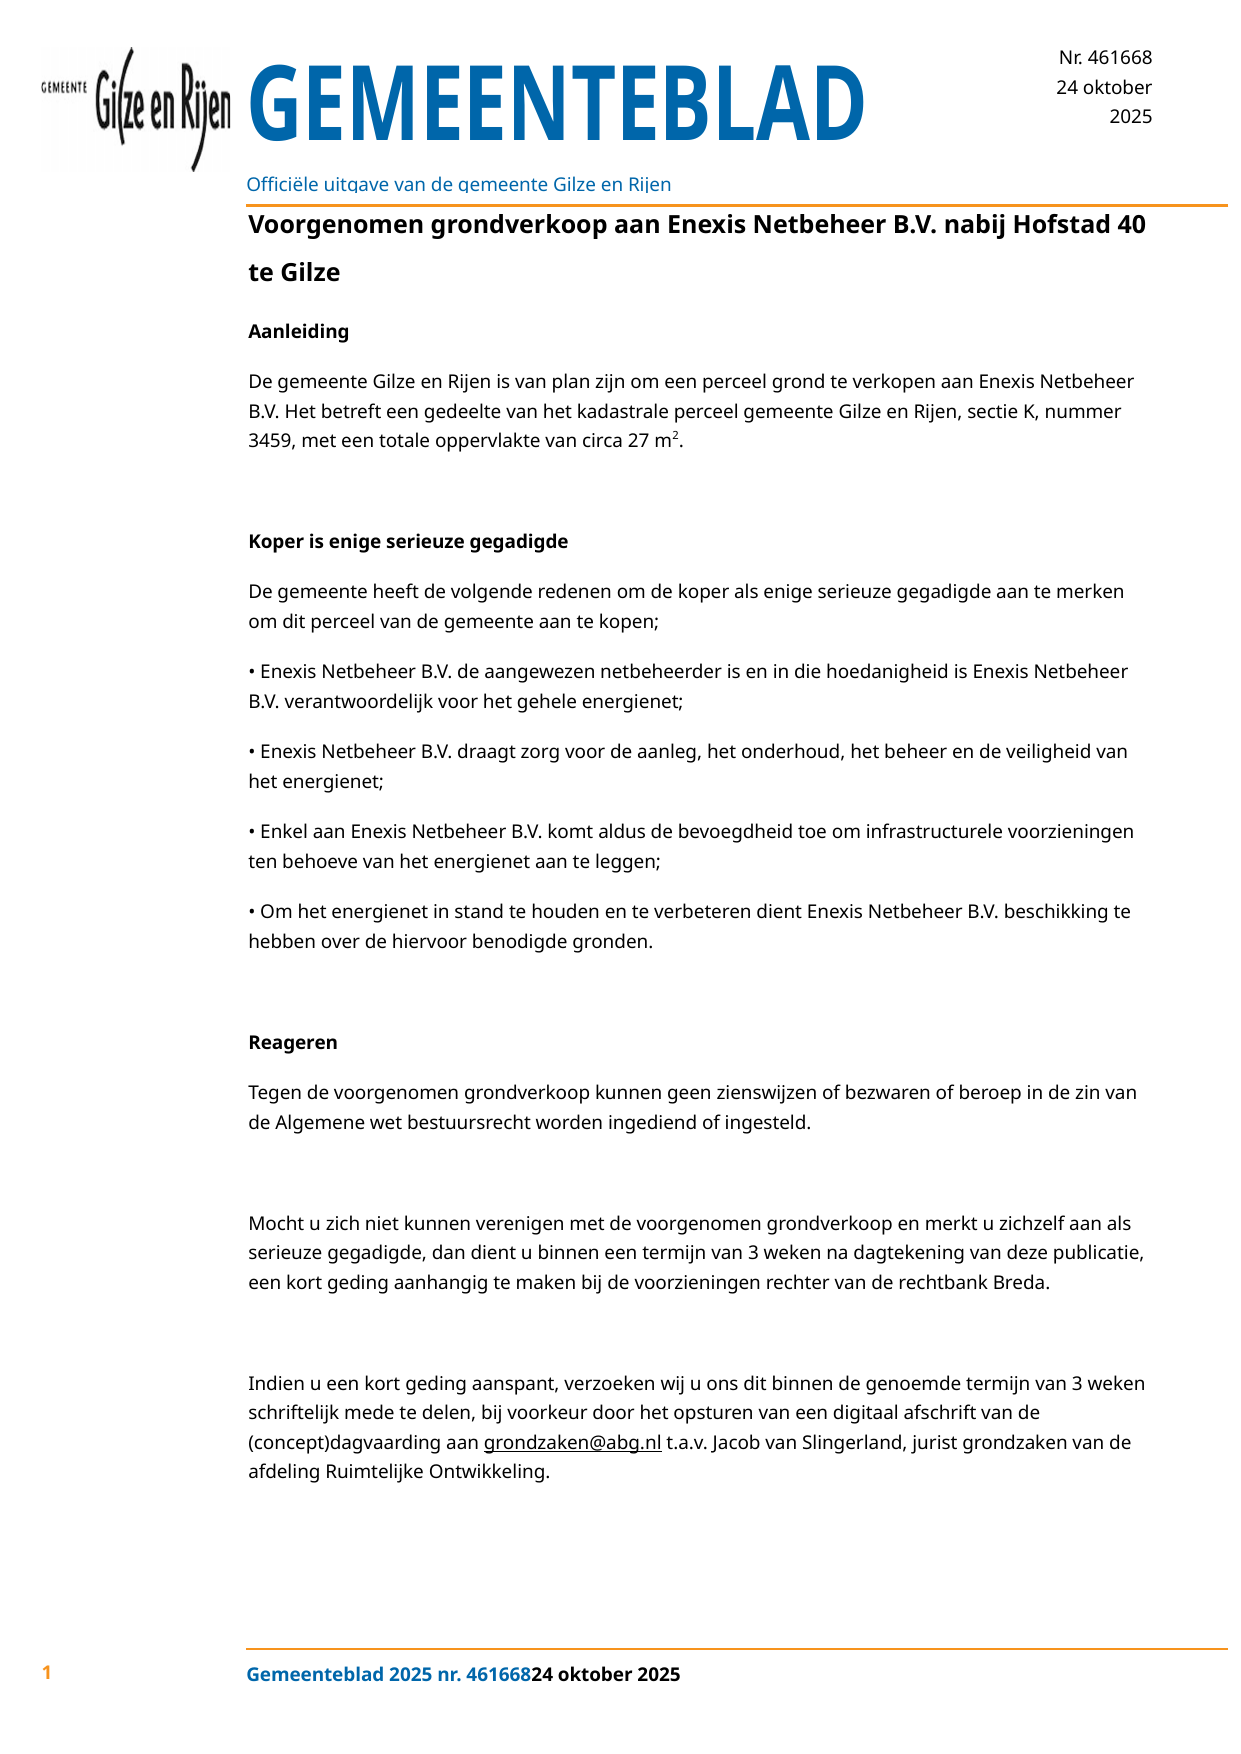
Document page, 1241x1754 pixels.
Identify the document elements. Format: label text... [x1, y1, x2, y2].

text Mocht u zich niet kunnen verenigen met de voorgenomen grondverkoop en merkt u zichzelf aan als serieuze gegadigde, dan dient u binnen een termijn van 3 weken na dagtekening van deze publicatie, een kort geding aanhangig te maken bij de voorzieningen rechter van de rechtbank Breda. [248, 1210, 1152, 1295]
text Aanleiding [248, 318, 1152, 344]
text Reageren [248, 1029, 1152, 1055]
text Voorgenomen grondverkoop aan Enexis Netbeheer B.V. nabij Hofstad 40 te Gilze [248, 207, 1152, 288]
text • Om het energienet in stand te houden en te verbeteren dient Enexis Netbeheer B.V. beschikking te hebben over de hiervoor benodigde gronden. [248, 899, 1152, 954]
text Tegen de voorgenomen grondverkoop kunnen geen zienswijzen of bezwaren of beroep in de zin van de Algemene wet bestuursrecht worden ingediend of ingesteld. [248, 1079, 1152, 1135]
text De gemeente heeft de volgende redenen om de koper als enige serieuze gegadigde aan te merken om dit perceel van de gemeente aan te kopen; [248, 579, 1152, 634]
text • Enexis Netbeheer B.V. draagt zorg voor de aanleg, het onderhoud, het beheer en de veiligheid van het energienet; [248, 739, 1152, 794]
text Koper is enige serieuze gegadigde [248, 528, 1152, 554]
picture [41, 47, 231, 172]
text De gemeente Gilze en Rijen is van plan zijn om een perceel grond te verkopen aan Enexis Netbeheer B.V. Het betreft een gedeelte van het kadastrale perceel gemeente Gilze en Rijen, sectie K, nummer 3459, met een totale oppervlakte van circa 27 m2. [248, 368, 1152, 453]
text Indien u een kort geding aanspant, verzoeken wij u ons dit binnen de genoemde termijn van 3 weken schriftelijk mede te delen, bij voorkeur door het opsturen van een digitaal afschrift van de (concept)dagvaarding aan grondzaken@abg.nl t.a.v. Jacob van Slingerland, jurist grondzaken van de afdeling Ruimtelijke Ontwikkeling. [248, 1370, 1152, 1484]
text • Enexis Netbeheer B.V. de aangewezen netbeheerder is en in die hoedanigheid is Enexis Netbeheer B.V. verantwoordelijk voor het gehele energienet; [248, 659, 1152, 714]
text • Enkel aan Enexis Netbeheer B.V. komt aldus de bevoegdheid toe om infrastructurele voorzieningen ten behoeve van het energienet aan te leggen; [248, 819, 1152, 874]
